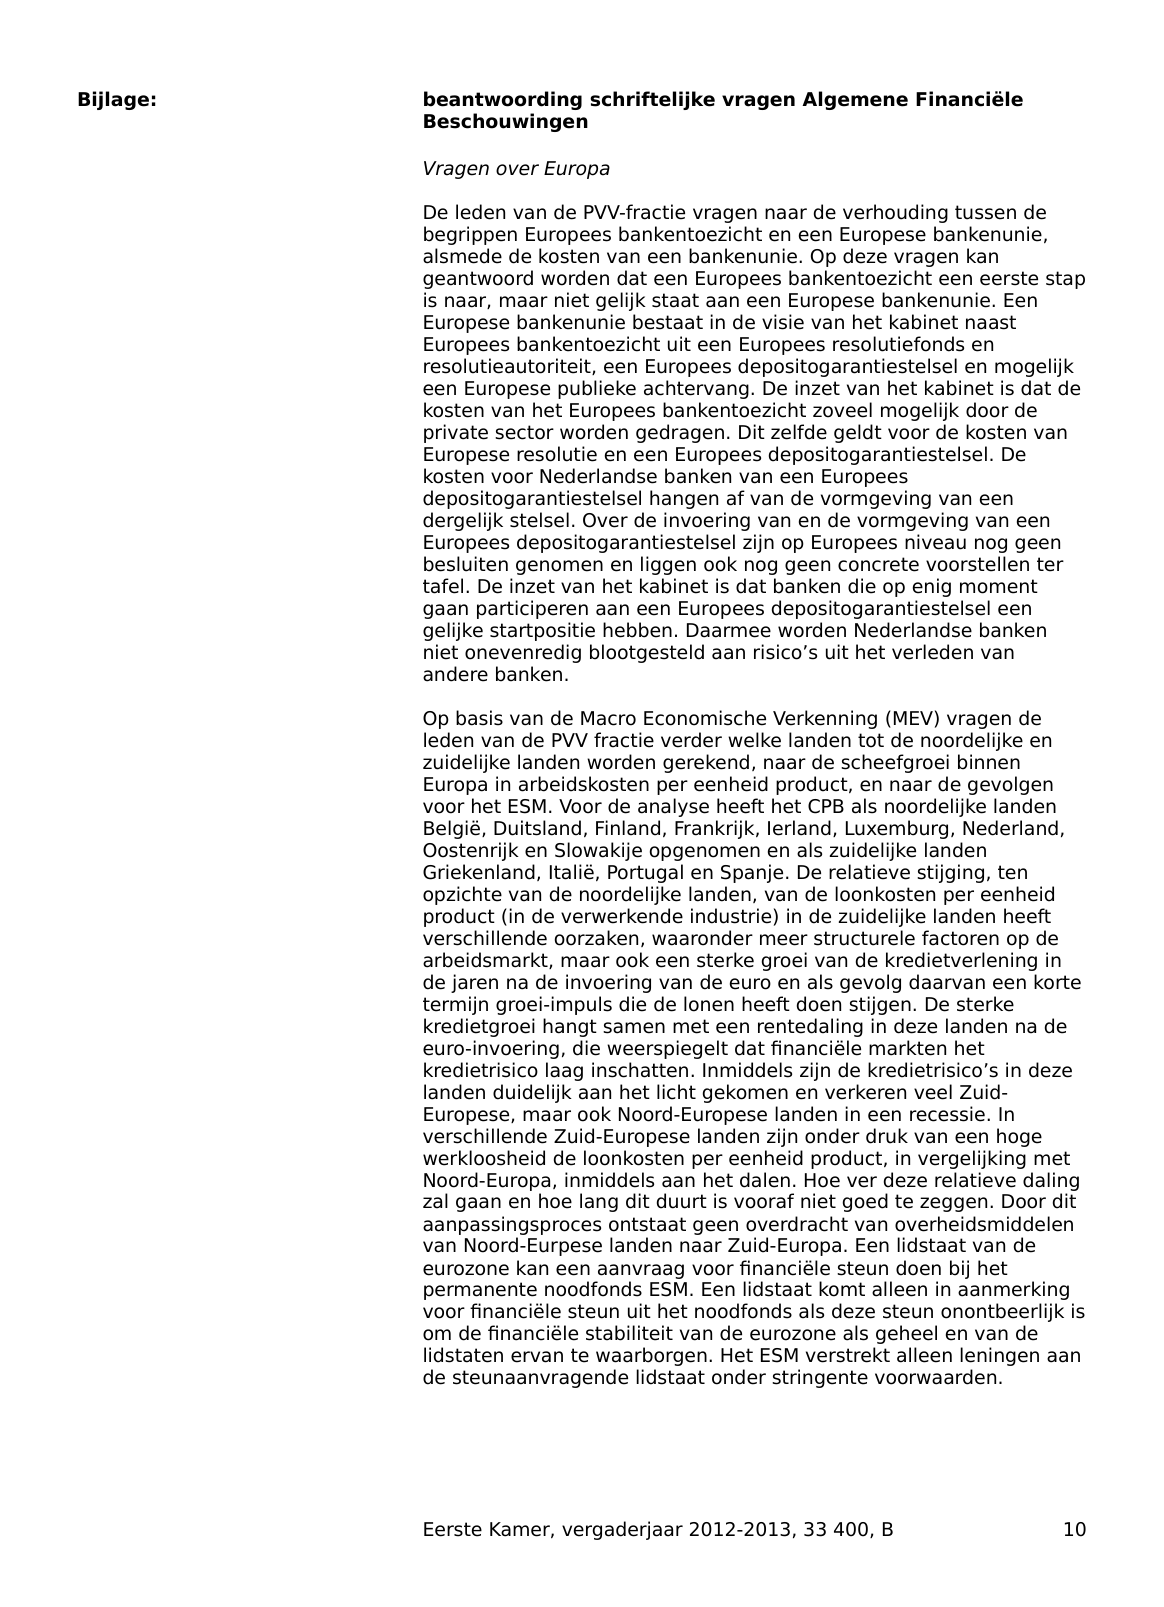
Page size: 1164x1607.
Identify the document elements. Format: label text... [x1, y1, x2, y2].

text Op basis van de Macro Economische Verkenning (MEV) vragen de leden van de PVV fractie verder welke landen tot de noordelijke en zuidelijke landen worden gerekend, naar de scheefgroei binnen Europa in arbeidskosten per eenheid product, en naar de gevolgen voor het ESM. Voor de analyse heeft het CPB als noordelijke landen België, Duitsland, Finland, Frankrijk, Ierland, Luxemburg, Nederland, Oostenrijk en Slowakije opgenomen en als zuidelijke landen Griekenland, Italië, Portugal en Spanje. De relatieve stijging, ten opzichte van de noordelijke landen, van de loonkosten per eenheid product (in de verwerkende industrie) in de zuidelijke landen heeft verschillende oorzaken, waaronder meer structurele factoren op de arbeidsmarkt, maar ook een sterke groei van de kredietverlening in de jaren na de invoering van de euro en als gevolg daarvan een korte termijn groei-impuls die de lonen heeft doen stijgen. De sterke kredietgroei hangt samen met een rentedaling in deze landen na de euro-invoering, die weerspiegelt dat financiële markten het kredietrisico laag inschatten. Inmiddels zijn de kredietrisico’s in deze landen duidelijk aan het licht gekomen en verkeren veel Zuid-Europese, maar ook Noord-Europese landen in een recessie. In verschillende Zuid-Europese landen zijn onder druk van een hoge werkloosheid de loonkosten per eenheid product, in vergelijking met Noord-Europa, inmiddels aan het dalen. Hoe ver deze relatieve daling zal gaan en hoe lang dit duurt is vooraf niet goed te zeggen. Door dit aanpassingsproces ontstaat geen overdracht van overheidsmiddelen van Noord-Eurpese landen naar Zuid-Europa. Een lidstaat van de eurozone kan een aanvraag voor financiële steun doen bij het permanente noodfonds ESM. Een lidstaat komt alleen in aanmerking voor financiële steun uit het noodfonds als deze steun onontbeerlijk is om de financiële stabiliteit van de eurozone als geheel en van de lidstaten ervan te waarborgen. Het ESM verstrekt alleen leningen aan de steunaanvragende lidstaat onder stringente voorwaarden. [422, 708, 1087, 1389]
subtitle Vragen over Europa [422, 158, 1087, 180]
subtitle Bijlage: beantwoording schriftelijke vragen Algemene Financiële Beschouwingen [77, 89, 1087, 133]
text De leden van de PVV-fractie vragen naar de verhouding tussen de begrippen Europees bankentoezicht en een Europese bankenunie, alsmede de kosten van een bankenunie. Op deze vragen kan geantwoord worden dat een Europees bankentoezicht een eerste stap is naar, maar niet gelijk staat aan een Europese bankenunie. Een Europese bankenunie bestaat in de visie van het kabinet naast Europees bankentoezicht uit een Europees resolutiefonds en resolutieautoriteit, een Europees depositogarantiestelsel en mogelijk een Europese publieke achtervang. De inzet van het kabinet is dat de kosten van het Europees bankentoezicht zoveel mogelijk door de private sector worden gedragen. Dit zelfde geldt voor de kosten van Europese resolutie en een Europees depositogarantiestelsel. De kosten voor Nederlandse banken van een Europees depositogarantiestelsel hangen af van de vormgeving van een dergelijk stelsel. Over de invoering van en de vormgeving van een Europees depositogarantiestelsel zijn op Europees niveau nog geen besluiten genomen en liggen ook nog geen concrete voorstellen ter tafel. De inzet van het kabinet is dat banken die op enig moment gaan participeren aan een Europees depositogarantiestelsel een gelijke startpositie hebben. Daarmee worden Nederlandse banken niet onevenredig blootgesteld aan risico’s uit het verleden van andere banken. [422, 202, 1087, 686]
